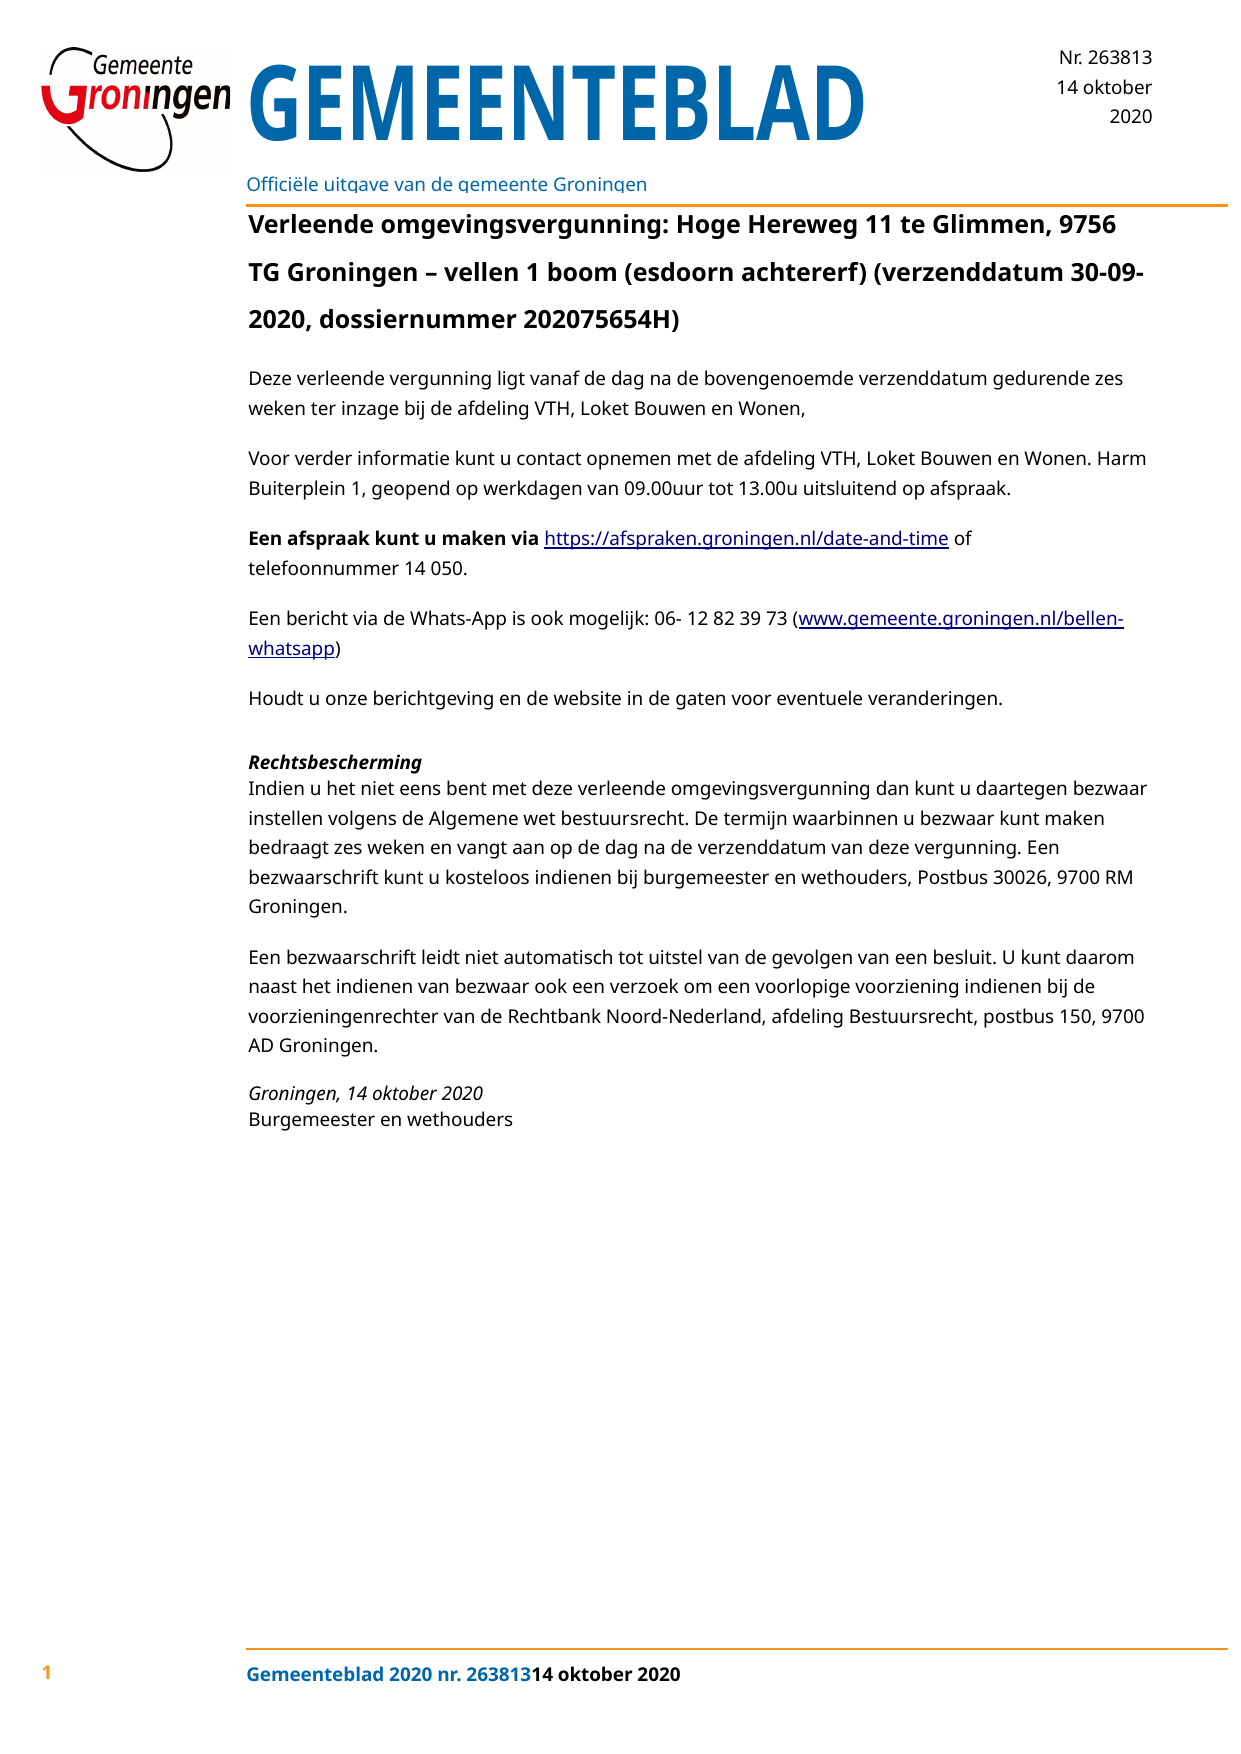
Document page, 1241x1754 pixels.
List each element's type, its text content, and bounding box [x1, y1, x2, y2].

text Een bezwaarschrift leidt niet automatisch tot uitstel van de gevolgen van een besluit. U kunt daarom naast het indienen van bezwaar ook een verzoek om een voorlopige voorziening indienen bij de voorzieningenrechter van de Rechtbank Noord-Nederland, afdeling Bestuursrecht, postbus 150, 9700 AD Groningen. [248, 944, 1152, 1058]
text Een bericht via de Whats-App is ook mogelijk: 06- 12 82 39 73 (www.gemeente.groningen.nl/bellen-whatsapp) [248, 606, 1152, 661]
text Burgemeester en wethouders [248, 1106, 1152, 1132]
text Groningen, 14 oktober 2020 [248, 1081, 1152, 1106]
text Rechtsbescherming [248, 749, 1152, 775]
text Verleende omgevingsvergunning: Hoge Hereweg 11 te Glimmen, 9756 TG Groningen – vellen 1 boom (esdoorn achtererf) (verzenddatum 30-09-2020, dossiernummer 202075654H) [248, 207, 1152, 336]
text Indien u het niet eens bent met deze verleende omgevingsvergunning dan kunt u daartegen bezwaar instellen volgens de Algemene wet bestuursrecht. De termijn waarbinnen u bezwaar kunt maken bedraagt zes weken en vangt aan op de dag na de verzenddatum van deze vergunning. Een bezwaarschrift kunt u kosteloos indienen bij burgemeester en wethouders, Postbus 30026, 9700 RM Groningen. [248, 775, 1152, 919]
text Houdt u onze berichtgeving en de website in de gaten voor eventuele veranderingen. [248, 686, 1152, 711]
picture [41, 47, 231, 172]
text Deze verleende vergunning ligt vanaf de dag na de bovengenoemde verzenddatum gedurende zes weken ter inzage bij de afdeling VTH, Loket Bouwen en Wonen, [248, 366, 1152, 421]
text Een afspraak kunt u maken via https://afspraken.groningen.nl/date-and-time of telefoonnummer 14 050. [248, 526, 1152, 581]
text Voor verder informatie kunt u contact opnemen met de afdeling VTH, Loket Bouwen en Wonen. Harm Buiterplein 1, geopend op werkdagen van 09.00uur tot 13.00u uitsluitend op afspraak. [248, 446, 1152, 501]
